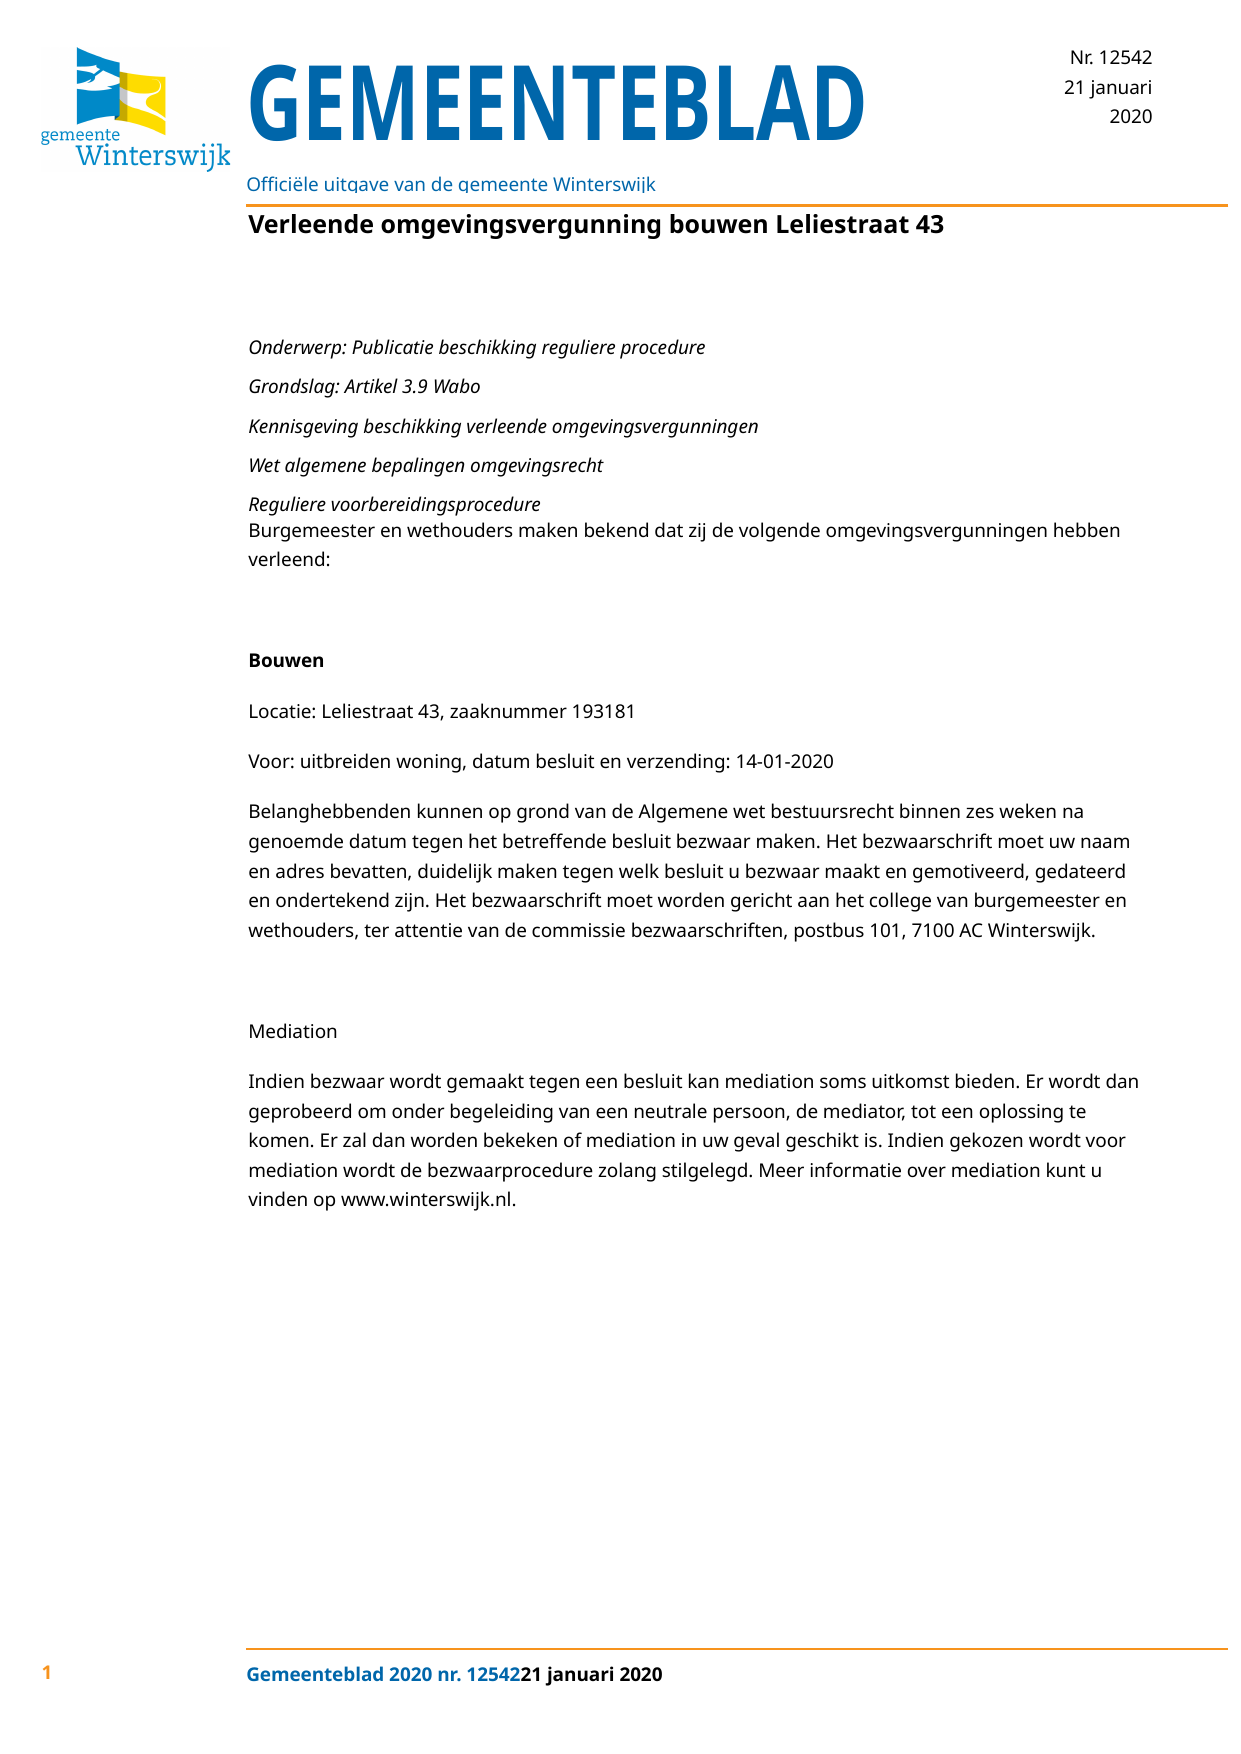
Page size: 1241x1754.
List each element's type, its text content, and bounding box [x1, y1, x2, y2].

text Kennisgeving beschikking verleende omgevingsvergunningen [248, 413, 1152, 438]
picture [41, 47, 231, 172]
text Verleende omgevingsvergunning bouwen Leliestraat 43 [248, 207, 1152, 241]
picture [225, 153, 231, 162]
text Bouwen [248, 647, 1152, 673]
text Voor: uitbreiden woning, datum besluit en verzending: 14-01-2020 [248, 748, 1152, 774]
text Grondslag: Artikel 3.9 Wabo [248, 373, 1152, 399]
text Onderwerp: Publicatie beschikking reguliere procedure [248, 334, 1152, 360]
text Wet algemene bepalingen omgevingsrecht [248, 452, 1152, 478]
text Locatie: Leliestraat 43, zaaknummer 193181 [248, 698, 1152, 724]
text Indien bezwaar wordt gemaakt tegen een besluit kan mediation soms uitkomst bieden. Er wordt dan geprobeerd om onder begeleiding van een neutrale persoon, de mediator, tot een oplossing te komen. Er zal dan worden bekeken of mediation in uw geval geschikt is. Indien gekozen wordt voor mediation wordt de bezwaarprocedure zolang stilgelegd. Meer informatie over mediation kunt u vinden op www.winterswijk.nl. [248, 1068, 1152, 1212]
text Mediation [248, 1018, 1152, 1044]
text Burgemeester en wethouders maken bekend dat zij de volgende omgevingsvergunningen hebben verleend: [248, 517, 1152, 572]
text Belanghebbenden kunnen op grond van de Algemene wet bestuursrecht binnen zes weken na genoemde datum tegen het betreffende besluit bezwaar maken. Het bezwaarschrift moet uw naam en adres bevatten, duidelijk maken tegen welk besluit u bezwaar maakt en gemotiveerd, gedateerd en ondertekend zijn. Het bezwaarschrift moet worden gericht aan het college van burgemeester en wethouders, ter attentie van de commissie bezwaarschriften, postbus 101, 7100 AC Winterswijk. [248, 799, 1152, 943]
text Reguliere voorbereidingsprocedure [248, 491, 1152, 517]
